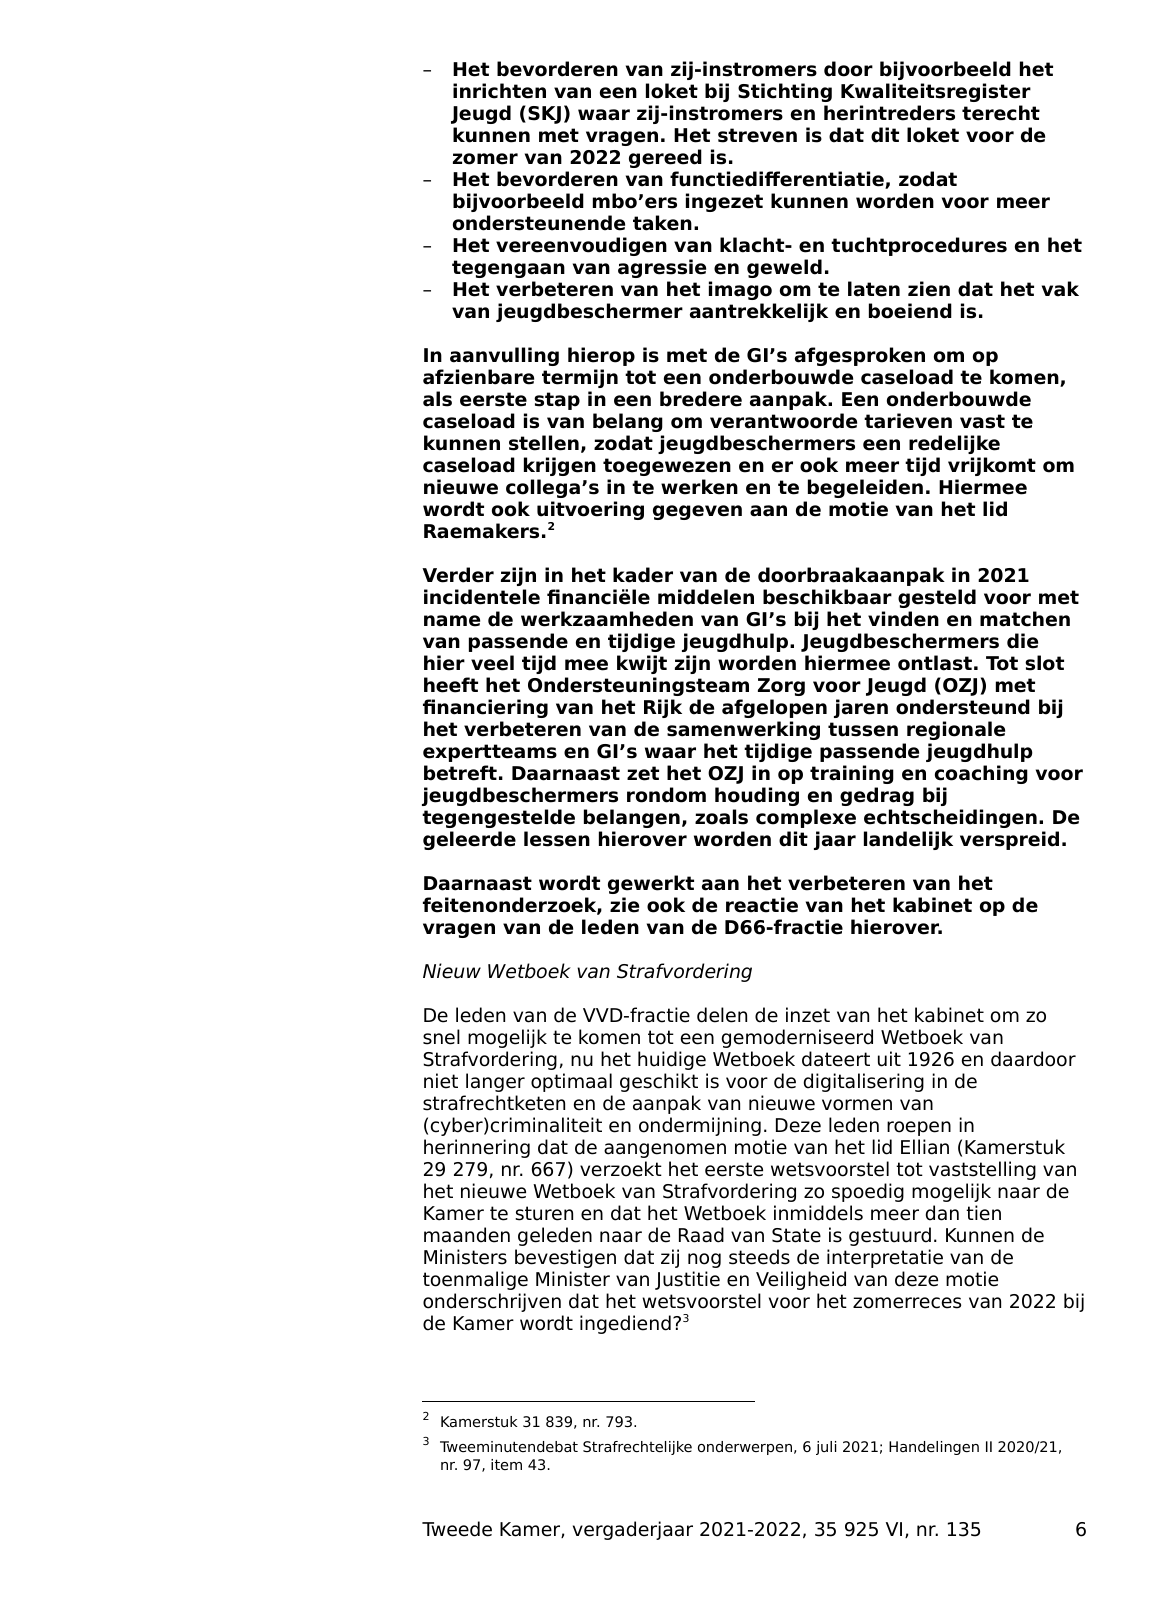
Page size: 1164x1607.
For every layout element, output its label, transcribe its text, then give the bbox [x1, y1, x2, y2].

text In aanvulling hierop is met de GI’s afgesproken om op afzienbare termijn tot een onderbouwde caseload te komen, als eerste stap in een bredere aanpak. Een onderbouwde caseload is van belang om verantwoorde tarieven vast te kunnen stellen, zodat jeugdbeschermers een redelijke caseload krijgen toegewezen en er ook meer tijd vrijkomt om nieuwe collega’s in te werken en te begeleiden. Hiermee wordt ook uitvoering gegeven aan de motie van het lid Raemakers. [422, 345, 1087, 543]
subtitle Nieuw Wetboek van Strafvordering [422, 961, 1087, 983]
text – Het bevorderen van functiedifferentiatie, zodat bijvoorbeeld mbo’ers ingezet kunnen worden voor meer ondersteunende taken. [422, 169, 1087, 235]
text Daarnaast wordt gewerkt aan het verbeteren van het feitenonderzoek, zie ook de reactie van het kabinet op de vragen van de leden van de D66-fractie hierover. [422, 873, 1087, 939]
text Verder zijn in het kader van de doorbraakaanpak in 2021 incidentele financiële middelen beschikbaar gesteld voor met name de werkzaamheden van GI’s bij het vinden en matchen van passende en tijdige jeugdhulp. Jeugdbeschermers die hier veel tijd mee kwijt zijn worden hiermee ontlast. Tot slot heeft het Ondersteuningsteam Zorg voor Jeugd (OZJ) met financiering van het Rijk de afgelopen jaren ondersteund bij het verbeteren van de samenwerking tussen regionale expertteams en GI’s waar het tijdige passende jeugdhulp betreft. Daarnaast zet het OZJ in op training en coaching voor jeugdbeschermers rondom houding en gedrag bij tegengestelde belangen, zoals complexe echtscheidingen. De geleerde lessen hierover worden dit jaar landelijk verspreid. [422, 565, 1087, 851]
text – Het vereenvoudigen van klacht- en tuchtprocedures en het tegengaan van agressie en geweld. [422, 235, 1087, 279]
text – Het verbeteren van het imago om te laten zien dat het vak van jeugdbeschermer aantrekkelijk en boeiend is. [422, 279, 1087, 323]
text De leden van de VVD-fractie delen de inzet van het kabinet om zo snel mogelijk te komen tot een gemoderniseerd Wetboek van Strafvordering, nu het huidige Wetboek dateert uit 1926 en daardoor niet langer optimaal geschikt is voor de digitalisering in de strafrechtketen en de aanpak van nieuwe vormen van (cyber)criminaliteit en ondermijning. Deze leden roepen in herinnering dat de aangenomen motie van het lid Ellian (Kamerstuk 29 279, nr. 667) verzoekt het eerste wetsvoorstel tot vaststelling van het nieuwe Wetboek van Strafvordering zo spoedig mogelijk naar de Kamer te sturen en dat het Wetboek inmiddels meer dan tien maanden geleden naar de Raad van State is gestuurd. Kunnen de Ministers bevestigen dat zij nog steeds de interpretatie van de toenmalige Minister van Justitie en Veiligheid van deze motie onderschrijven dat het wetsvoorstel voor het zomerreces van 2022 bij de Kamer wordt ingediend? [422, 1005, 1087, 1335]
text – Het bevorderen van zij-instromers door bijvoorbeeld het inrichten van een loket bij Stichting Kwaliteitsregister Jeugd (SKJ) waar zij-instromers en herintreders terecht kunnen met vragen. Het streven is dat dit loket voor de zomer van 2022 gereed is. [422, 59, 1087, 169]
text Tweeminutendebat Strafrechtelijke onderwerpen, 6 juli 2021; Handelingen II 2020/21, nr. 97, item 43. [422, 1435, 1087, 1474]
text Kamerstuk 31 839, nr. 793. [422, 1410, 1087, 1432]
